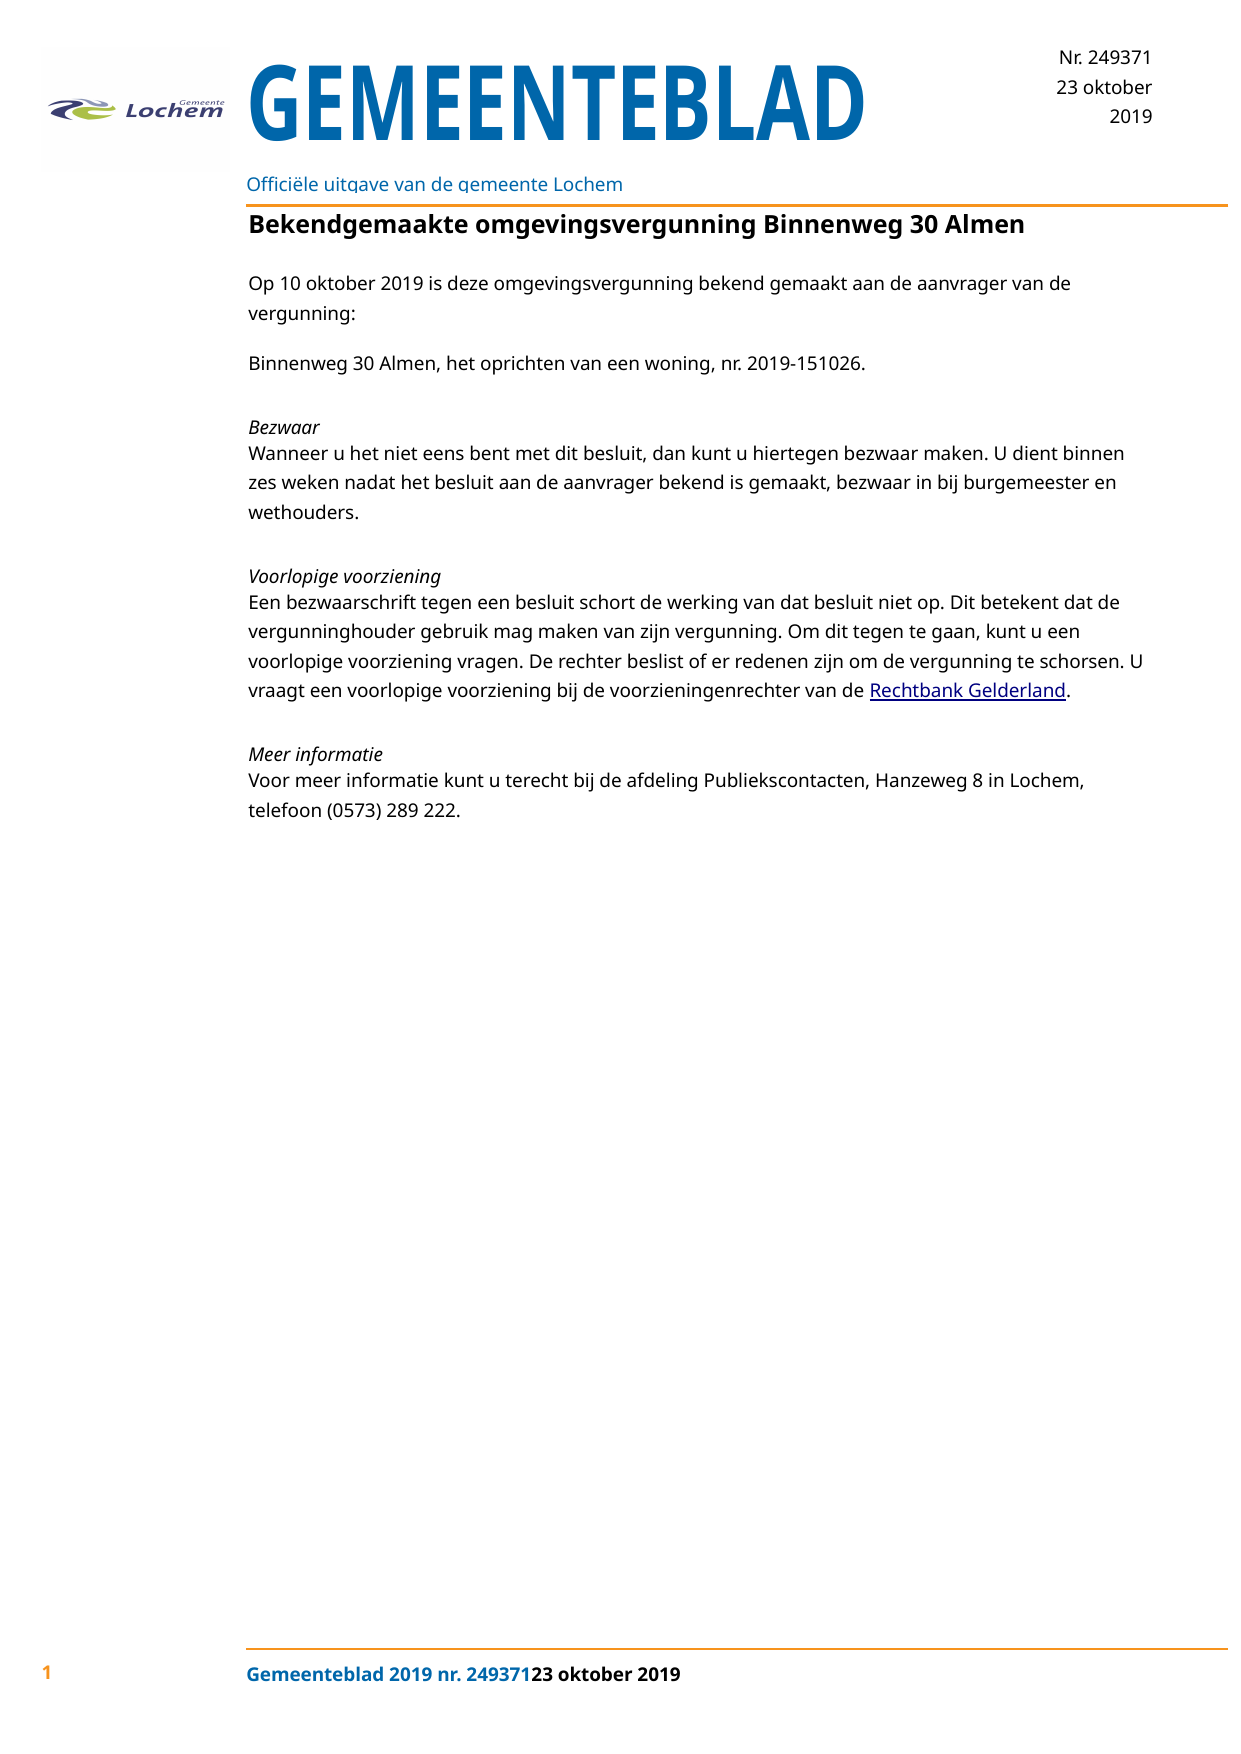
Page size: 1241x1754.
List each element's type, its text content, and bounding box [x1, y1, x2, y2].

text Wanneer u het niet eens bent met dit besluit, dan kunt u hiertegen bezwaar maken. U dient binnen zes weken nadat het besluit aan de aanvrager bekend is gemaakt, bezwaar in bij burgemeester en wethouders. [248, 440, 1152, 525]
text Bezwaar [248, 414, 1152, 440]
text Meer informatie [248, 742, 1152, 767]
text Op 10 oktober 2019 is deze omgevingsvergunning bekend gemaakt aan de aanvrager van de vergunning: [248, 270, 1152, 326]
text Binnenweg 30 Almen, het oprichten van een woning, nr. 2019-151026. [248, 350, 1152, 376]
picture [41, 47, 231, 172]
text Voorlopige voorziening [248, 563, 1152, 589]
text Voor meer informatie kunt u terecht bij de afdeling Publiekscontacten, Hanzeweg 8 in Lochem, telefoon (0573) 289 222. [248, 767, 1152, 823]
text Bekendgemaakte omgevingsvergunning Binnenweg 30 Almen [248, 207, 1152, 241]
text Een bezwaarschrift tegen een besluit schort de werking van dat besluit niet op. Dit betekent dat de vergunninghouder gebruik mag maken van zijn vergunning. Om dit tegen te gaan, kunt u een voorlopige voorziening vragen. De rechter beslist of er redenen zijn om de vergunning te schorsen. U vraagt een voorlopige voorziening bij de voorzieningenrechter van de Rechtbank Gelderland. [248, 589, 1152, 703]
